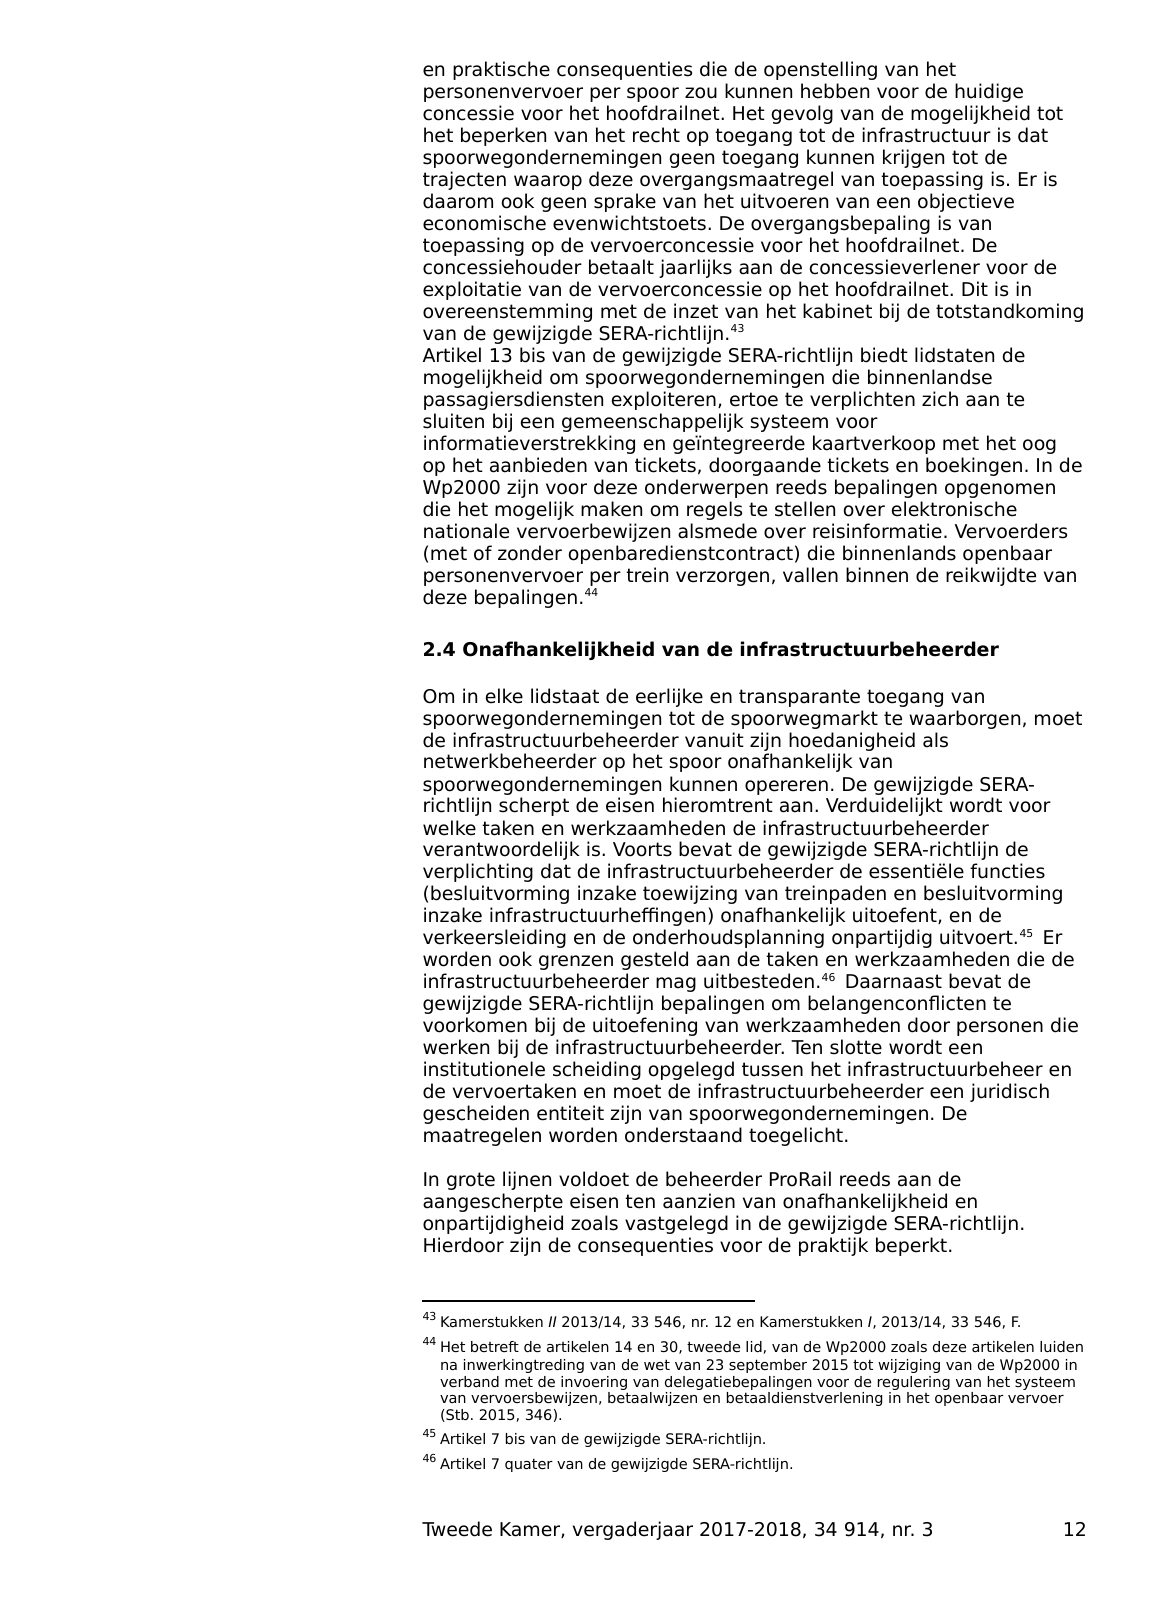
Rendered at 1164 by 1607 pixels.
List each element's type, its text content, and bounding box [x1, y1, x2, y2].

text Om in elke lidstaat de eerlijke en transparante toegang van spoorwegondernemingen tot de spoorwegmarkt te waarborgen, moet de infrastructuurbeheerder vanuit zijn hoedanigheid als netwerkbeheerder op het spoor onafhankelijk van spoorwegondernemingen kunnen opereren. De gewijzigde SERA-richtlijn scherpt de eisen hieromtrent aan. Verduidelijkt wordt voor welke taken en werkzaamheden de infrastructuurbeheerder verantwoordelijk is. Voorts bevat de gewijzigde SERA-richtlijn de verplichting dat de infrastructuurbeheerder de essentiële functies (besluitvorming inzake toewijzing van treinpaden en besluitvorming inzake infrastructuurheffingen) onafhankelijk uitoefent, en de verkeersleiding en de onderhoudsplanning onpartijdig uitvoert. Er worden ook grenzen gesteld aan de taken en werkzaamheden die de infrastructuurbeheerder mag uitbesteden. Daarnaast bevat de gewijzigde SERA-richtlijn bepalingen om belangenconflicten te voorkomen bij de uitoefening van werkzaamheden door personen die werken bij de infrastructuurbeheerder. Ten slotte wordt een institutionele scheiding opgelegd tussen het infrastructuurbeheer en de vervoertaken en moet de infrastructuurbeheerder een juridisch gescheiden entiteit zijn van spoorwegondernemingen. De maatregelen worden onderstaand toegelicht. [422, 686, 1087, 1147]
text en praktische consequenties die de openstelling van het personenvervoer per spoor zou kunnen hebben voor de huidige concessie voor het hoofdrailnet. Het gevolg van de mogelijkheid tot het beperken van het recht op toegang tot de infrastructuur is dat spoorwegondernemingen geen toegang kunnen krijgen tot de trajecten waarop deze overgangsmaatregel van toepassing is. Er is daarom ook geen sprake van het uitvoeren van een objectieve economische evenwichtstoets. De overgangsbepaling is van toepassing op de vervoerconcessie voor het hoofdrailnet. De concessiehouder betaalt jaarlijks aan de concessieverlener voor de exploitatie van de vervoerconcessie op het hoofdrailnet. Dit is in overeenstemming met de inzet van het kabinet bij de totstandkoming van de gewijzigde SERA-richtlijn. [422, 59, 1087, 345]
text Artikel 7 quater van de gewijzigde SERA-richtlijn. [422, 1452, 1087, 1474]
text Artikel 7 bis van de gewijzigde SERA-richtlijn. [422, 1427, 1087, 1449]
text In grote lijnen voldoet de beheerder ProRail reeds aan de aangescherpte eisen ten aanzien van onafhankelijkheid en onpartijdigheid zoals vastgelegd in de gewijzigde SERA-richtlijn. Hierdoor zijn de consequenties voor de praktijk beperkt. [422, 1169, 1087, 1257]
text Kamerstukken II 2013/14, 33 546, nr. 12 en Kamerstukken I, 2013/14, 33 546, F. [422, 1310, 1087, 1332]
text Artikel 13 bis van de gewijzigde SERA-richtlijn biedt lidstaten de mogelijkheid om spoorwegondernemingen die binnenlandse passagiersdiensten exploiteren, ertoe te verplichten zich aan te sluiten bij een gemeenschappelijk systeem voor informatieverstrekking en geïntegreerde kaartverkoop met het oog op het aanbieden van tickets, doorgaande tickets en boekingen. In de Wp2000 zijn voor deze onderwerpen reeds bepalingen opgenomen die het mogelijk maken om regels te stellen over elektronische nationale vervoerbewijzen alsmede over reisinformatie. Vervoerders (met of zonder openbaredienstcontract) die binnenlands openbaar personenvervoer per trein verzorgen, vallen binnen de reikwijdte van deze bepalingen. [422, 345, 1087, 608]
subtitle 2.4 Onafhankelijkheid van de infrastructuurbeheerder [422, 638, 1087, 661]
text Het betreft de artikelen 14 en 30, tweede lid, van de Wp2000 zoals deze artikelen luiden na inwerkingtreding van de wet van 23 september 2015 tot wijziging van de Wp2000 in verband met de invoering van delegatiebepalingen voor de regulering van het systeem van vervoersbewijzen, betaalwijzen en betaaldienstverlening in het openbaar vervoer (Stb. 2015, 346). [422, 1335, 1087, 1424]
